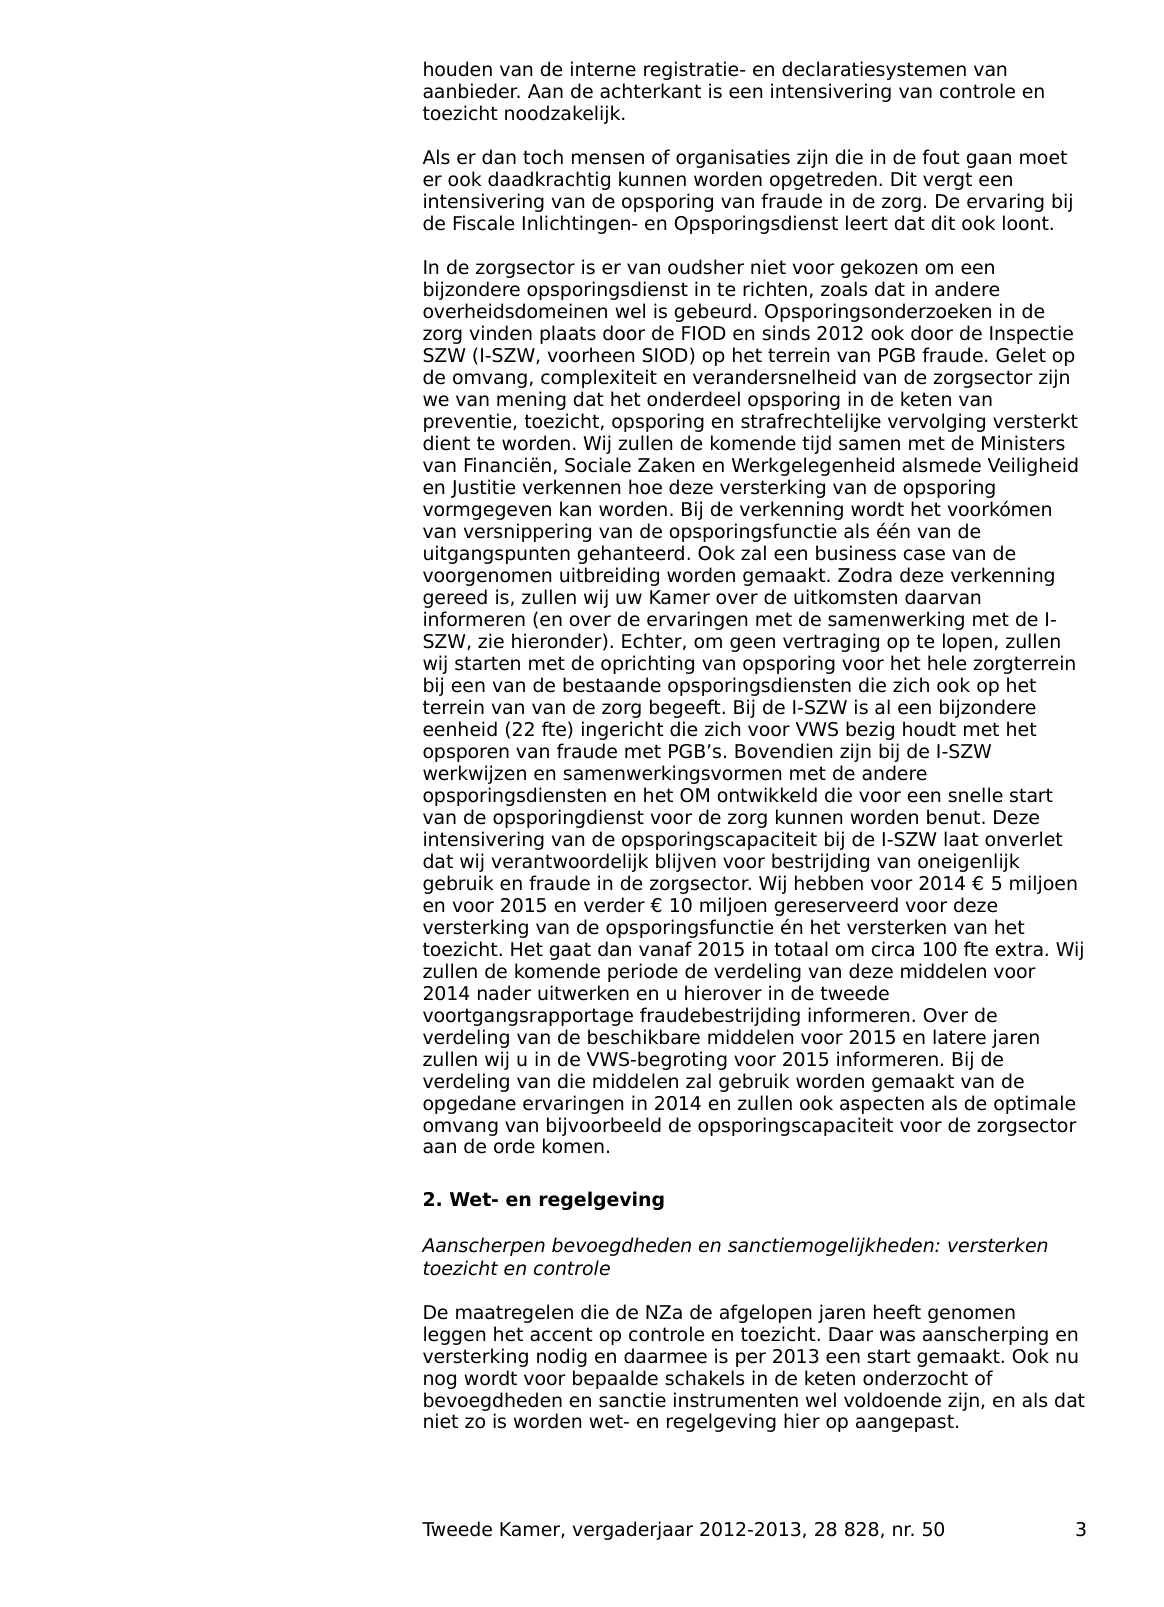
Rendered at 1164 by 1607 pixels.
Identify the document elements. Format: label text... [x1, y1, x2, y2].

text houden van de interne registratie- en declaratiesystemen van aanbieder. Aan de achterkant is een intensivering van controle en toezicht noodzakelijk. [422, 59, 1087, 125]
text Als er dan toch mensen of organisaties zijn die in de fout gaan moet er ook daadkrachtig kunnen worden opgetreden. Dit vergt een intensivering van de opsporing van fraude in de zorg. De ervaring bij de Fiscale Inlichtingen- en Opsporingsdienst leert dat dit ook loont. [422, 147, 1087, 235]
subtitle Aanscherpen bevoegdheden en sanctiemogelijkheden: versterken toezicht en controle [422, 1235, 1087, 1279]
subtitle 2. Wet- en regelgeving [422, 1188, 1087, 1210]
text In de zorgsector is er van oudsher niet voor gekozen om een bijzondere opsporingsdienst in te richten, zoals dat in andere overheidsdomeinen wel is gebeurd. Opsporingsonderzoeken in de zorg vinden plaats door de FIOD en sinds 2012 ook door de Inspectie SZW (I-SZW, voorheen SIOD) op het terrein van PGB fraude. Gelet op de omvang, complexiteit en verandersnelheid van de zorgsector zijn we van mening dat het onderdeel opsporing in de keten van preventie, toezicht, opsporing en strafrechtelijke vervolging versterkt dient te worden. Wij zullen de komende tijd samen met de Ministers van Financiën, Sociale Zaken en Werkgelegenheid alsmede Veiligheid en Justitie verkennen hoe deze versterking van de opsporing vormgegeven kan worden. Bij de verkenning wordt het voorkómen van versnippering van de opsporingsfunctie als één van de uitgangspunten gehanteerd. Ook zal een business case van de voorgenomen uitbreiding worden gemaakt. Zodra deze verkenning gereed is, zullen wij uw Kamer over de uitkomsten daarvan informeren (en over de ervaringen met de samenwerking met de I-SZW, zie hieronder). Echter, om geen vertraging op te lopen, zullen wij starten met de oprichting van opsporing voor het hele zorgterrein bij een van de bestaande opsporingsdiensten die zich ook op het terrein van van de zorg begeeft. Bij de I-SZW is al een bijzondere eenheid (22 fte) ingericht die zich voor VWS bezig houdt met het opsporen van fraude met PGB’s. Bovendien zijn bij de I-SZW werkwijzen en samenwerkingsvormen met de andere opsporingsdiensten en het OM ontwikkeld die voor een snelle start van de opsporingdienst voor de zorg kunnen worden benut. Deze intensivering van de opsporingscapaciteit bij de I-SZW laat onverlet dat wij verantwoordelijk blijven voor bestrijding van oneigenlijk gebruik en fraude in de zorgsector. Wij hebben voor 2014 € 5 miljoen en voor 2015 en verder € 10 miljoen gereserveerd voor deze versterking van de opsporingsfunctie én het versterken van het toezicht. Het gaat dan vanaf 2015 in totaal om circa 100 fte extra. Wij zullen de komende periode de verdeling van deze middelen voor 2014 nader uitwerken en u hierover in de tweede voortgangsrapportage fraudebestrijding informeren. Over de verdeling van de beschikbare middelen voor 2015 en latere jaren zullen wij u in de VWS-begroting voor 2015 informeren. Bij de verdeling van die middelen zal gebruik worden gemaakt van de opgedane ervaringen in 2014 en zullen ook aspecten als de optimale omvang van bijvoorbeeld de opsporingscapaciteit voor de zorgsector aan de orde komen. [422, 257, 1087, 1158]
text De maatregelen die de NZa de afgelopen jaren heeft genomen leggen het accent op controle en toezicht. Daar was aanscherping en versterking nodig en daarmee is per 2013 een start gemaakt. Ook nu nog wordt voor bepaalde schakels in de keten onderzocht of bevoegdheden en sanctie instrumenten wel voldoende zijn, en als dat niet zo is worden wet- en regelgeving hier op aangepast. [422, 1302, 1087, 1433]
